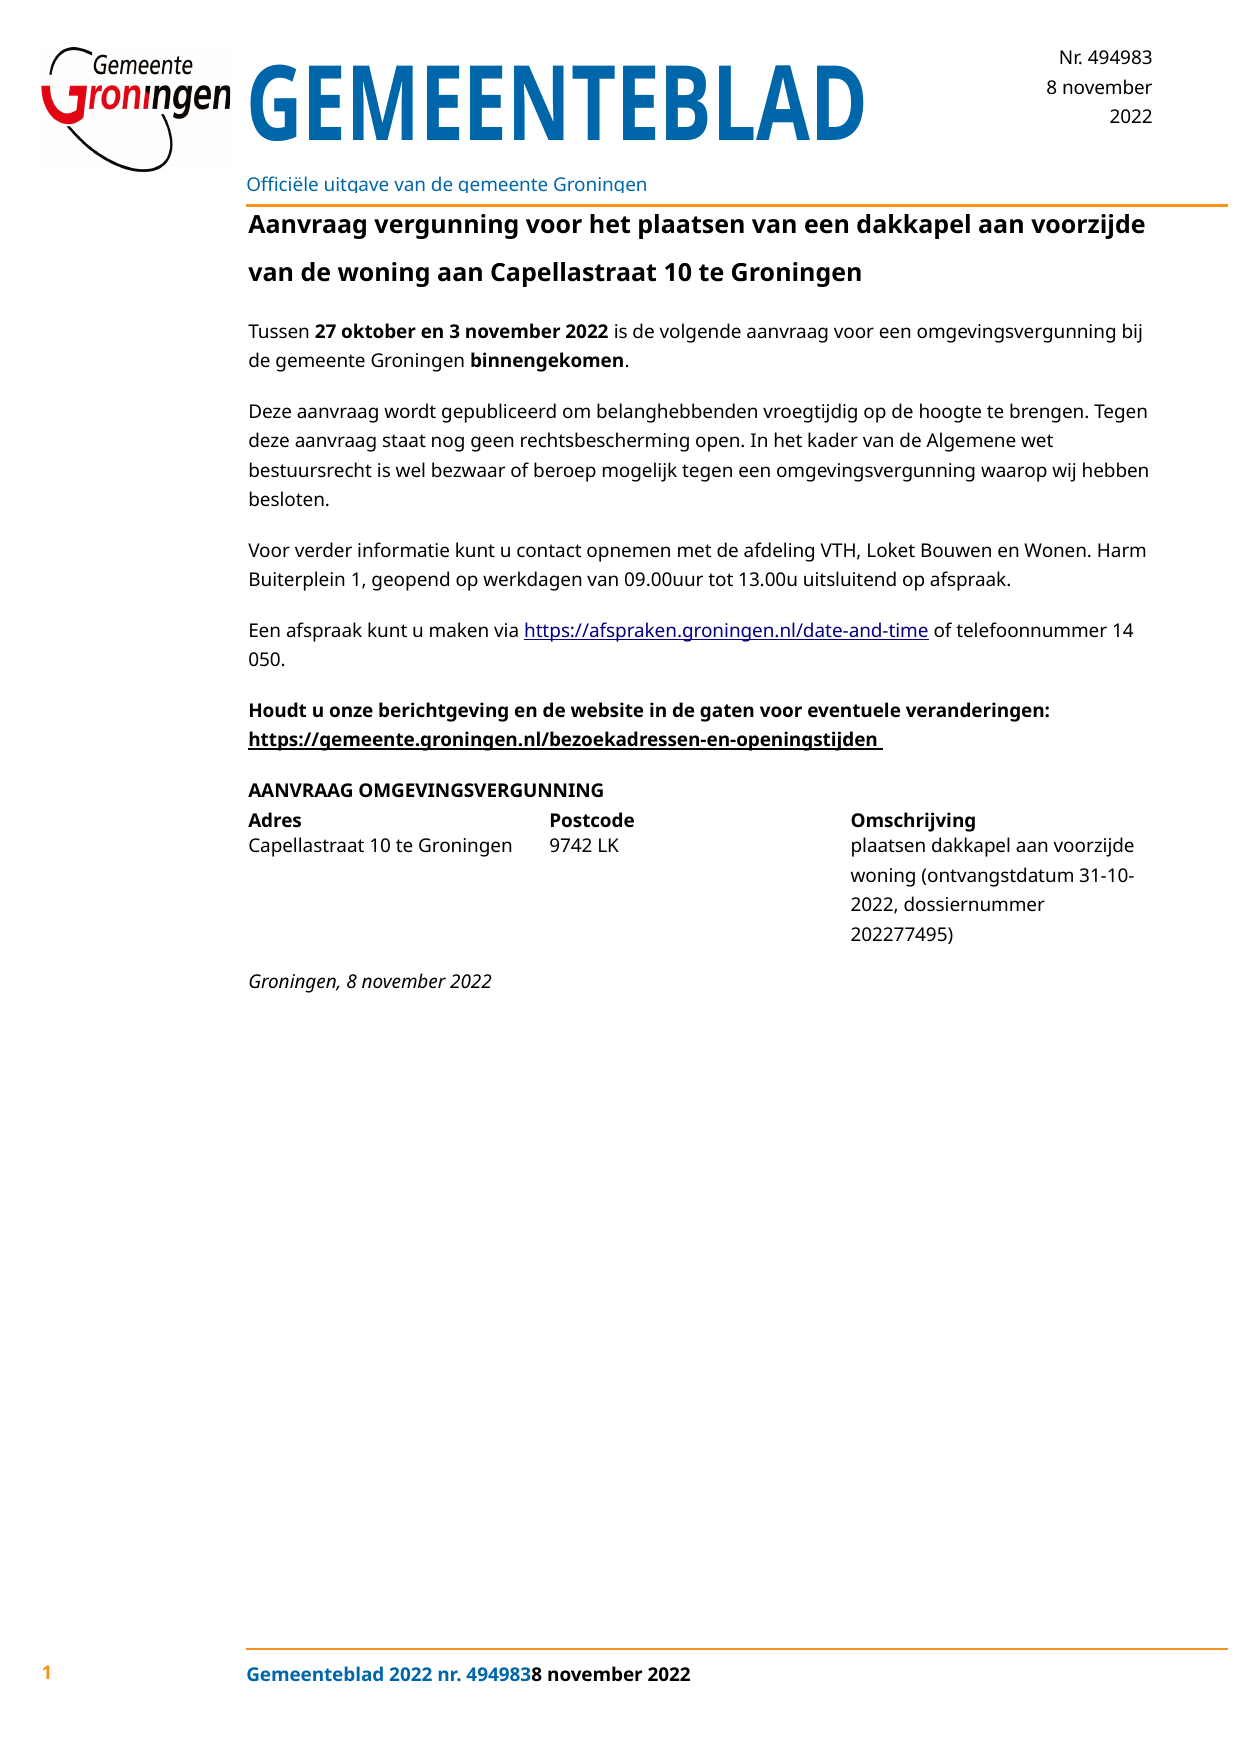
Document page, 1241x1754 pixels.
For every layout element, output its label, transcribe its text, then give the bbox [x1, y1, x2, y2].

text Deze aanvraag wordt gepubliceerd om belanghebbenden vroegtijdig op de hoogte te brengen. Tegen deze aanvraag staat nog geen rechtsbescherming open. In het kader van de Algemene wet bestuursrecht is wel bezwaar of beroep mogelijk tegen een omgevingsvergunning waarop wij hebben besloten. [248, 398, 1152, 512]
text Voor verder informatie kunt u contact opnemen met de afdeling VTH, Loket Bouwen en Wonen. Harm Buiterplein 1, geopend op werkdagen van 09.00uur tot 13.00u uitsluitend op afspraak. [248, 537, 1152, 592]
table_cell 9742 LK [549, 833, 850, 947]
text AANVRAAG OMGEVINGSVERGUNNING [248, 777, 1152, 803]
text Groningen, 8 november 2022 [248, 968, 1152, 994]
text Een afspraak kunt u maken via https://afspraken.groningen.nl/date-and-time of telefoonnummer 14 050. [248, 617, 1152, 672]
text Tussen 27 oktober en 3 november 2022 is de volgende aanvraag voor een omgevingsvergunning bij de gemeente Groningen binnengekomen. [248, 318, 1152, 373]
picture [41, 47, 231, 172]
table_header Adres [248, 807, 549, 832]
text Aanvraag vergunning voor het plaatsen van een dakkapel aan voorzijde van de woning aan Capellastraat 10 te Groningen [248, 207, 1152, 288]
table_cell plaatsen dakkapel aan voorzijde woning (ontvangstdatum 31-10-2022, dossiernummer 202277495) [850, 833, 1152, 947]
table_header Omschrijving [850, 807, 1152, 832]
table_cell Capellastraat 10 te Groningen [248, 833, 549, 947]
text Houdt u onze berichtgeving en de website in de gaten voor eventuele veranderingen: https://gemeente.groningen.nl/bezoekadressen-en-openingstijden [248, 697, 1152, 752]
table_header Postcode [549, 807, 850, 832]
